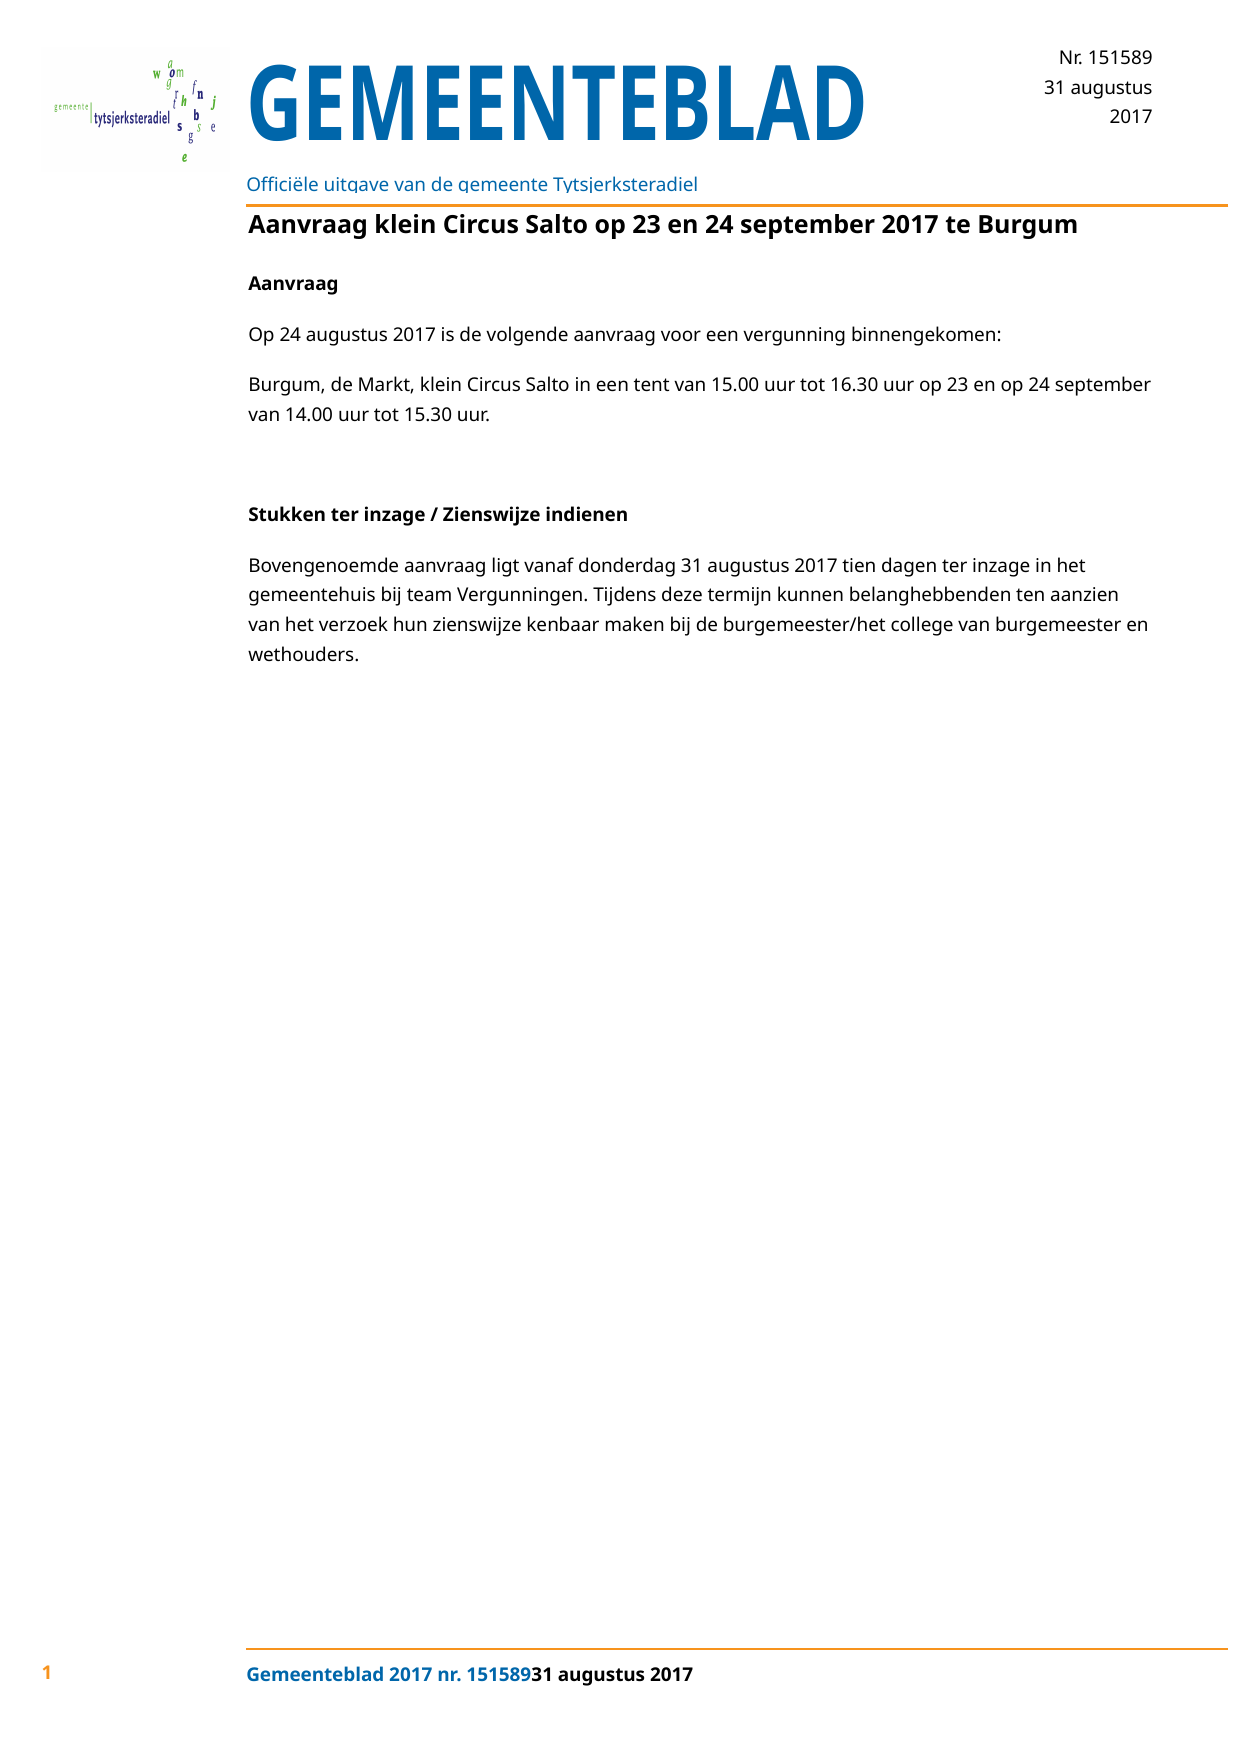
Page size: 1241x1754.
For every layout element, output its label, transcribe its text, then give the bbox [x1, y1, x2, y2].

text Aanvraag klein Circus Salto op 23 en 24 september 2017 te Burgum [248, 207, 1152, 241]
text Aanvraag [248, 270, 1152, 296]
text Bovengenoemde aanvraag ligt vanaf donderdag 31 augustus 2017 tien dagen ter inzage in het gemeentehuis bij team Vergunningen. Tijdens deze termijn kunnen belanghebbenden ten aanzien van het verzoek hun zienswijze kenbaar maken bij de burge­meester/het college van burgemeester en wethouders. [248, 552, 1152, 666]
text Burgum, de Markt, klein Circus Salto in een tent van 15.00 uur tot 16.30 uur op 23 en op 24 september van 14.00 uur tot 15.30 uur. [248, 371, 1152, 426]
text Stukken ter inzage / Zienswijze indienen [248, 502, 1152, 527]
text Op 24 augustus 2017 is de volgende aanvraag voor een vergunning binnengekomen: [248, 321, 1152, 346]
picture [41, 47, 231, 172]
